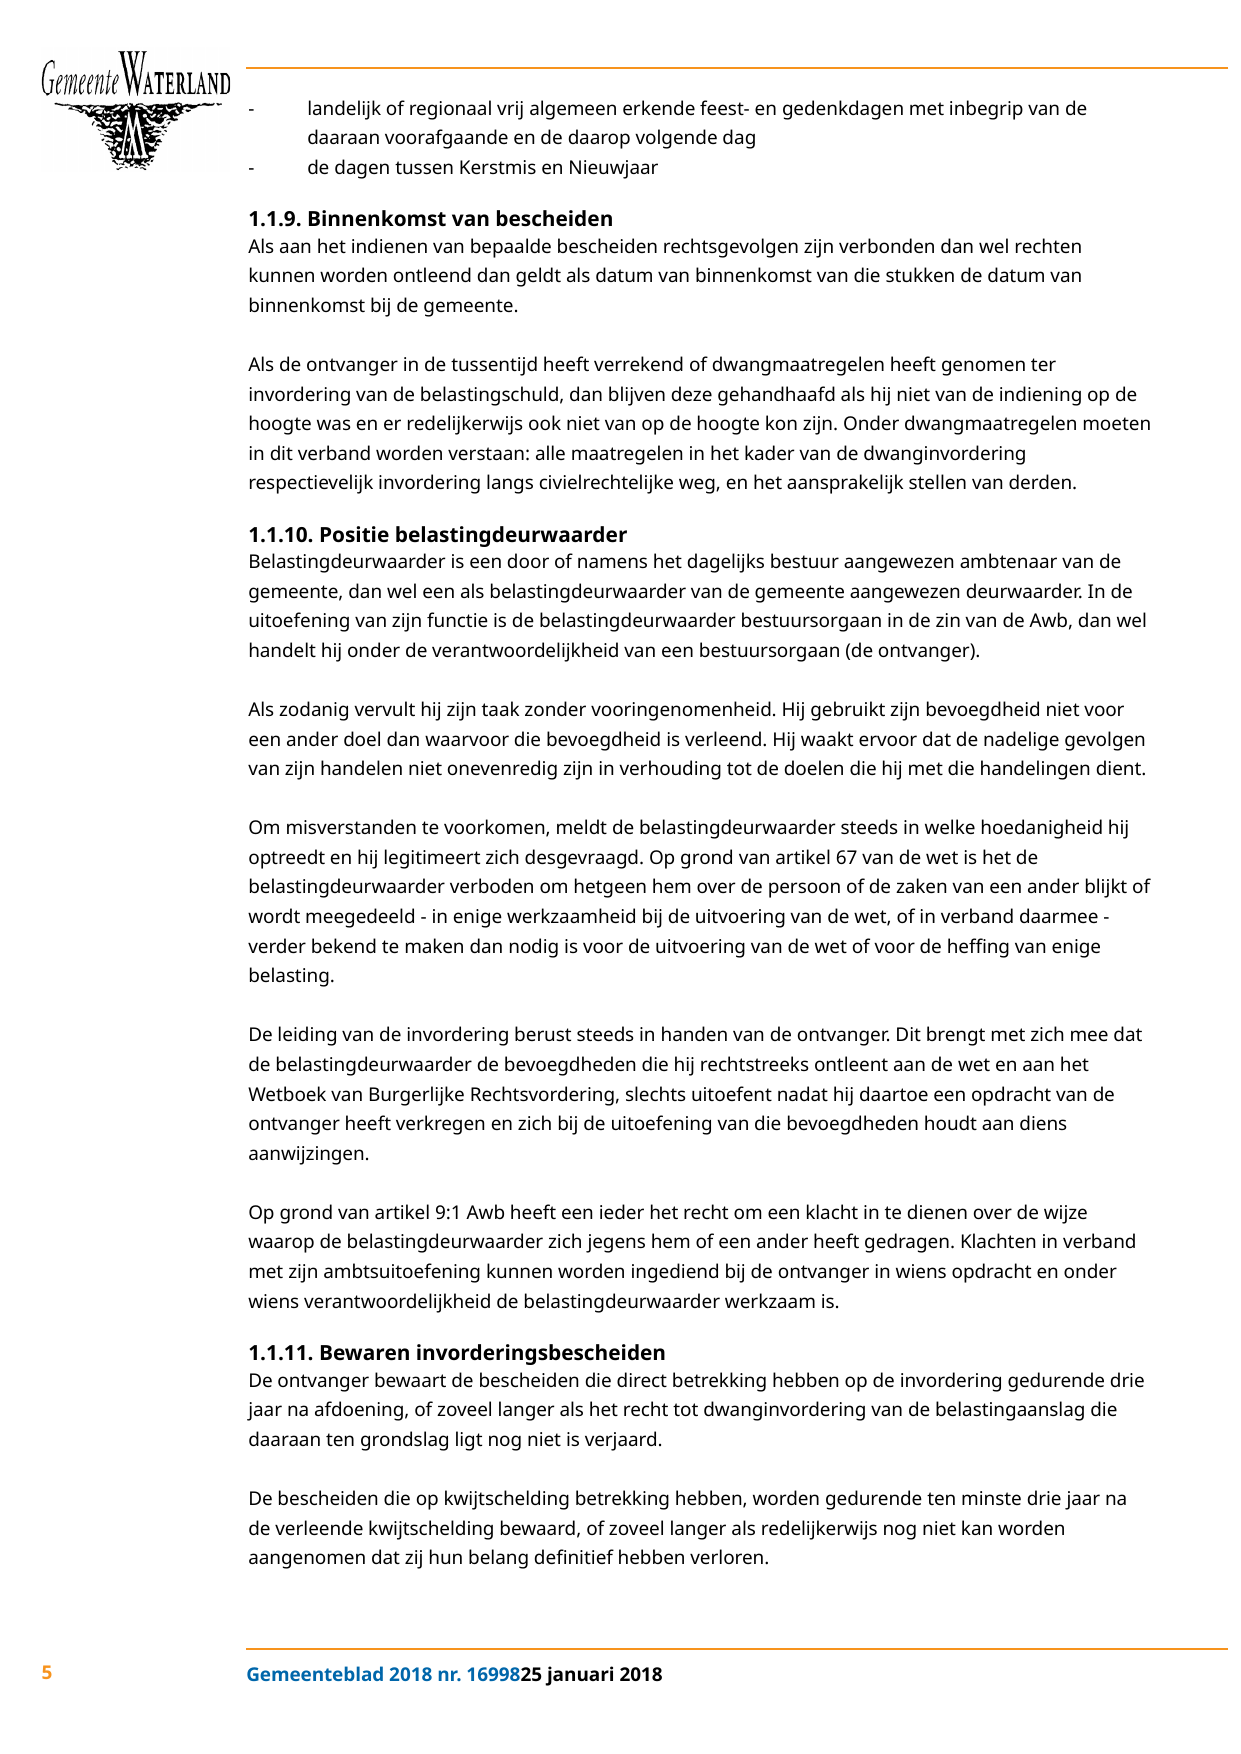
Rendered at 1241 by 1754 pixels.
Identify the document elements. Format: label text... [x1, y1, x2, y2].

text Als aan het indienen van bepaalde bescheiden rechtsgevolgen zijn verbonden dan wel rechten kunnen worden ontleend dan geldt als datum van binnenkomst van die stukken de datum van binnenkomst bij de gemeente. [248, 233, 1152, 318]
text Belastingdeurwaarder is een door of namens het dagelijks bestuur aangewezen ambtenaar van de gemeente, dan wel een als belastingdeurwaarder van de gemeente aangewezen deurwaarder. In de uitoefening van zijn functie is de belastingdeurwaarder bestuursorgaan in de zin van de Awb, dan wel handelt hij onder de verantwoordelijkheid van een bestuursorgaan (de ontvanger). [248, 548, 1152, 663]
picture [41, 47, 231, 172]
text De ontvanger bewaart de bescheiden die direct betrekking hebben op de invordering gedurende drie jaar na afdoening, of zoveel langer als het recht tot dwanginvordering van de belastingaanslag die daaraan ten grondslag ligt nog niet is verjaard. [248, 1367, 1152, 1452]
list de dagen tussen Kerstmis en Nieuwjaar [248, 154, 1152, 180]
text Als zodanig vervult hij zijn taak zonder vooringenomenheid. Hij gebruikt zijn bevoegdheid niet voor een ander doel dan waarvoor die bevoegdheid is verleend. Hij waakt ervoor dat de nadelige gevolgen van zijn handelen niet onevenredig zijn in verhouding tot de doelen die hij met die handelingen dient. [248, 696, 1152, 781]
text 1.1.10. Positie belastingdeurwaarder [248, 520, 1152, 548]
text Om misverstanden te voorkomen, meldt de belastingdeurwaarder steeds in welke hoedanigheid hij optreedt en hij legitimeert zich desgevraagd. Op grond van artikel 67 van de wet is het de belastingdeurwaarder verboden om hetgeen hem over de persoon of de zaken van een ander blijkt of wordt meegedeeld - in enige werkzaamheid bij de uitvoering van de wet, of in verband daarmee - verder bekend te maken dan nodig is voor de uitvoering van de wet of voor de heffing van enige belasting. [248, 814, 1152, 988]
text 1.1.11. Bewaren invorderingsbescheiden [248, 1338, 1152, 1367]
text 1.1.9. Binnenkomst van bescheiden [248, 204, 1152, 233]
text Als de ontvanger in de tussentijd heeft verrekend of dwangmaatregelen heeft genomen ter invordering van de belastingschuld, dan blijven deze gehandhaafd als hij niet van de indiening op de hoogte was en er redelijkerwijs ook niet van op de hoogte kon zijn. Onder dwangmaatregelen moeten in dit verband worden verstaan: alle maatregelen in het kader van de dwanginvordering respectievelijk invordering langs civielrechtelijke weg, en het aansprakelijk stellen van derden. [248, 351, 1152, 495]
text De bescheiden die op kwijtschelding betrekking hebben, worden gedurende ten minste drie jaar na de verleende kwijtschelding bewaard, of zoveel langer als redelijkerwijs nog niet kan worden aangenomen dat zij hun belang definitief hebben verloren. [248, 1485, 1152, 1570]
text Op grond van artikel 9:1 Awb heeft een ieder het recht om een klacht in te dienen over de wijze waarop de belastingdeurwaarder zich jegens hem of een ander heeft gedragen. Klachten in verband met zijn ambtsuitoefening kunnen worden ingediend bij de ontvanger in wiens opdracht en onder wiens verantwoordelijkheid de belastingdeurwaarder werkzaam is. [248, 1199, 1152, 1314]
text De leiding van de invordering berust steeds in handen van de ontvanger. Dit brengt met zich mee dat de belastingdeurwaarder de bevoegdheden die hij rechtstreeks ontleent aan de wet en aan het Wetboek van Burgerlijke Rechtsvordering, slechts uitoefent nadat hij daartoe een opdracht van de ontvanger heeft verkregen en zich bij de uitoefening van die bevoegdheden houdt aan diens aanwijzingen. [248, 1022, 1152, 1166]
list landelijk of regionaal vrij algemeen erkende feest- en gedenkdagen met inbegrip van de daaraan voorafgaande en de daarop volgende dag [248, 95, 1152, 150]
